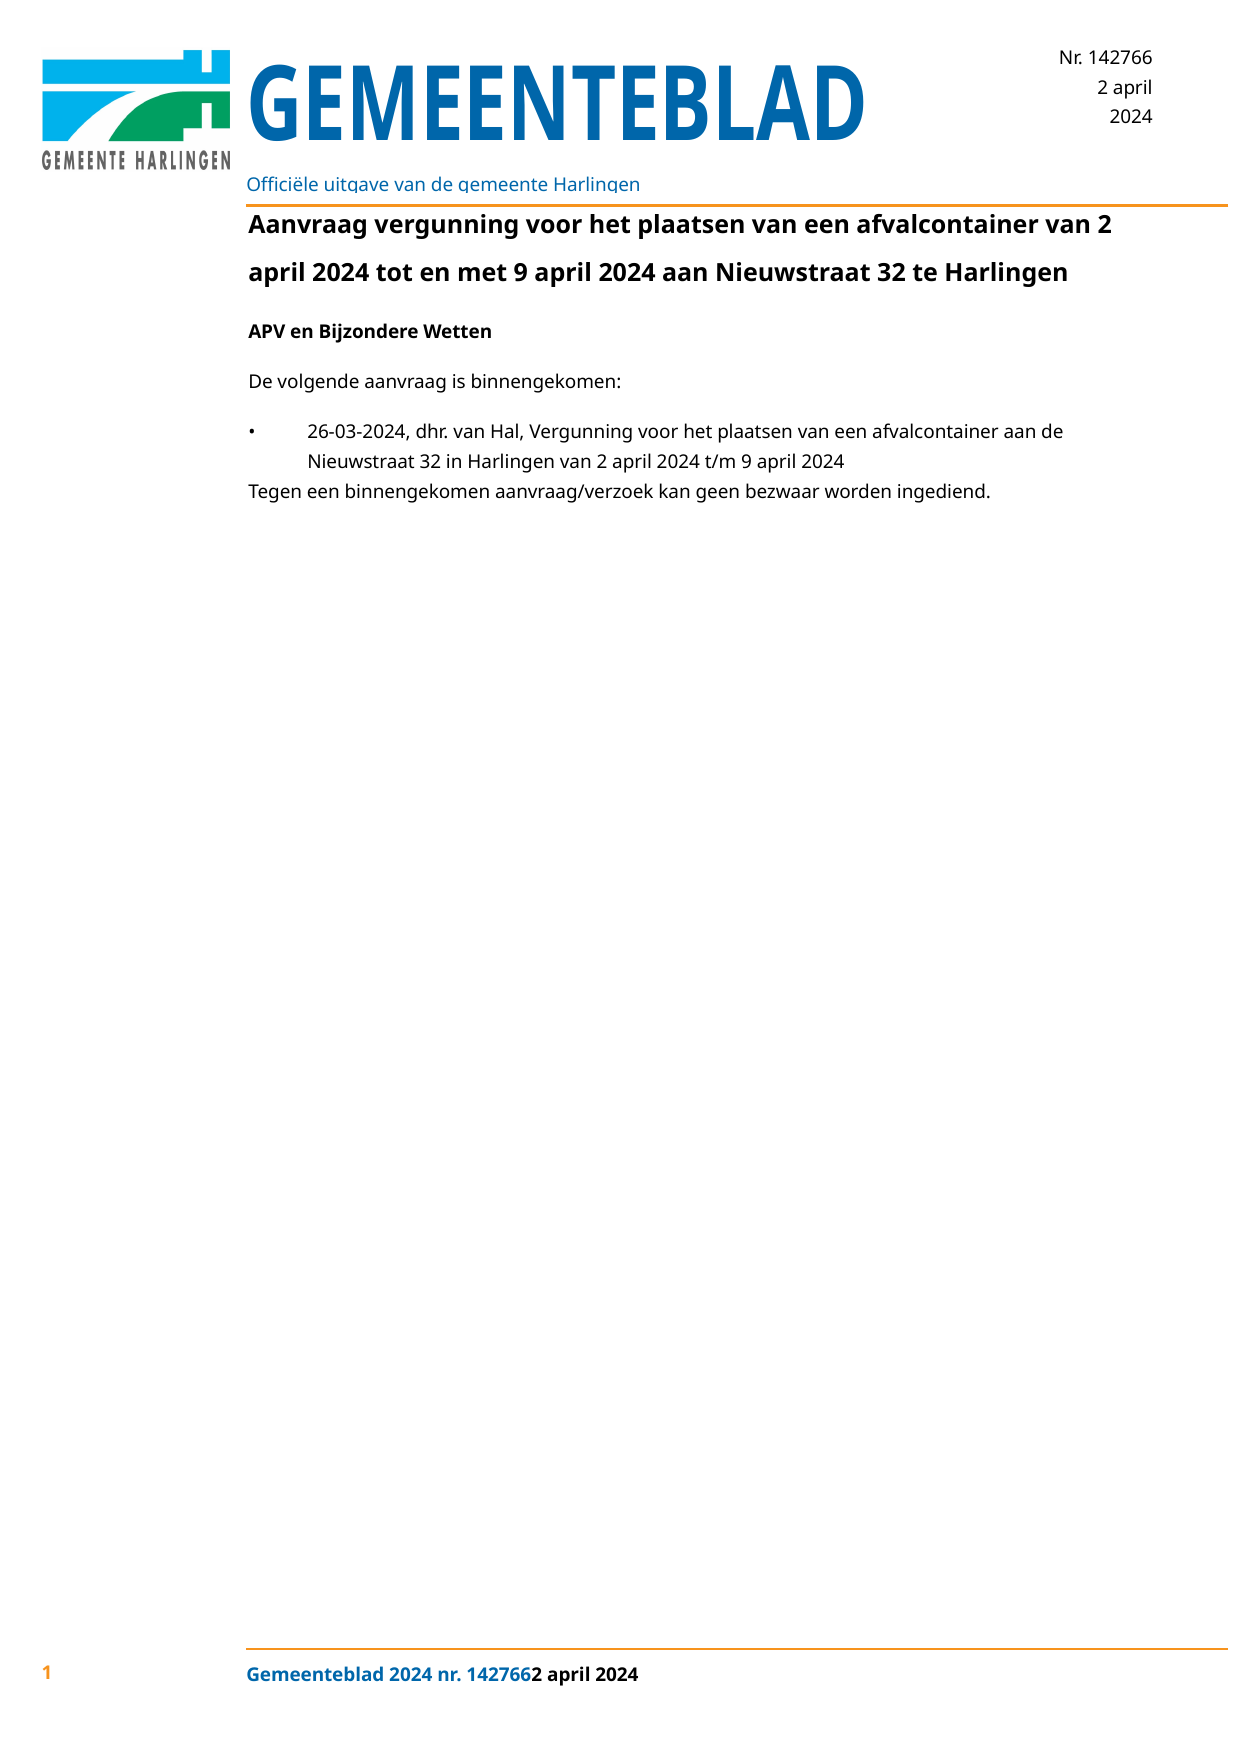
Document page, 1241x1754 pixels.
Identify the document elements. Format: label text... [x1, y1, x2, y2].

list 26-03-2024, dhr. van Hal, Vergunning voor het plaatsen van een afvalcontainer aan de Nieuwstraat 32 in Harlingen van 2 april 2024 t/m 9 april 2024 [248, 419, 1152, 474]
text De volgende aanvraag is binnengekomen: [248, 368, 1152, 394]
picture [41, 47, 231, 172]
text APV en Bijzondere Wetten [248, 318, 1152, 344]
text Tegen een binnengekomen aanvraag/verzoek kan geen bezwaar worden ingediend. [248, 478, 1152, 504]
text Aanvraag vergunning voor het plaatsen van een afvalcontainer van 2 april 2024 tot en met 9 april 2024 aan Nieuwstraat 32 te Harlingen [248, 207, 1152, 288]
